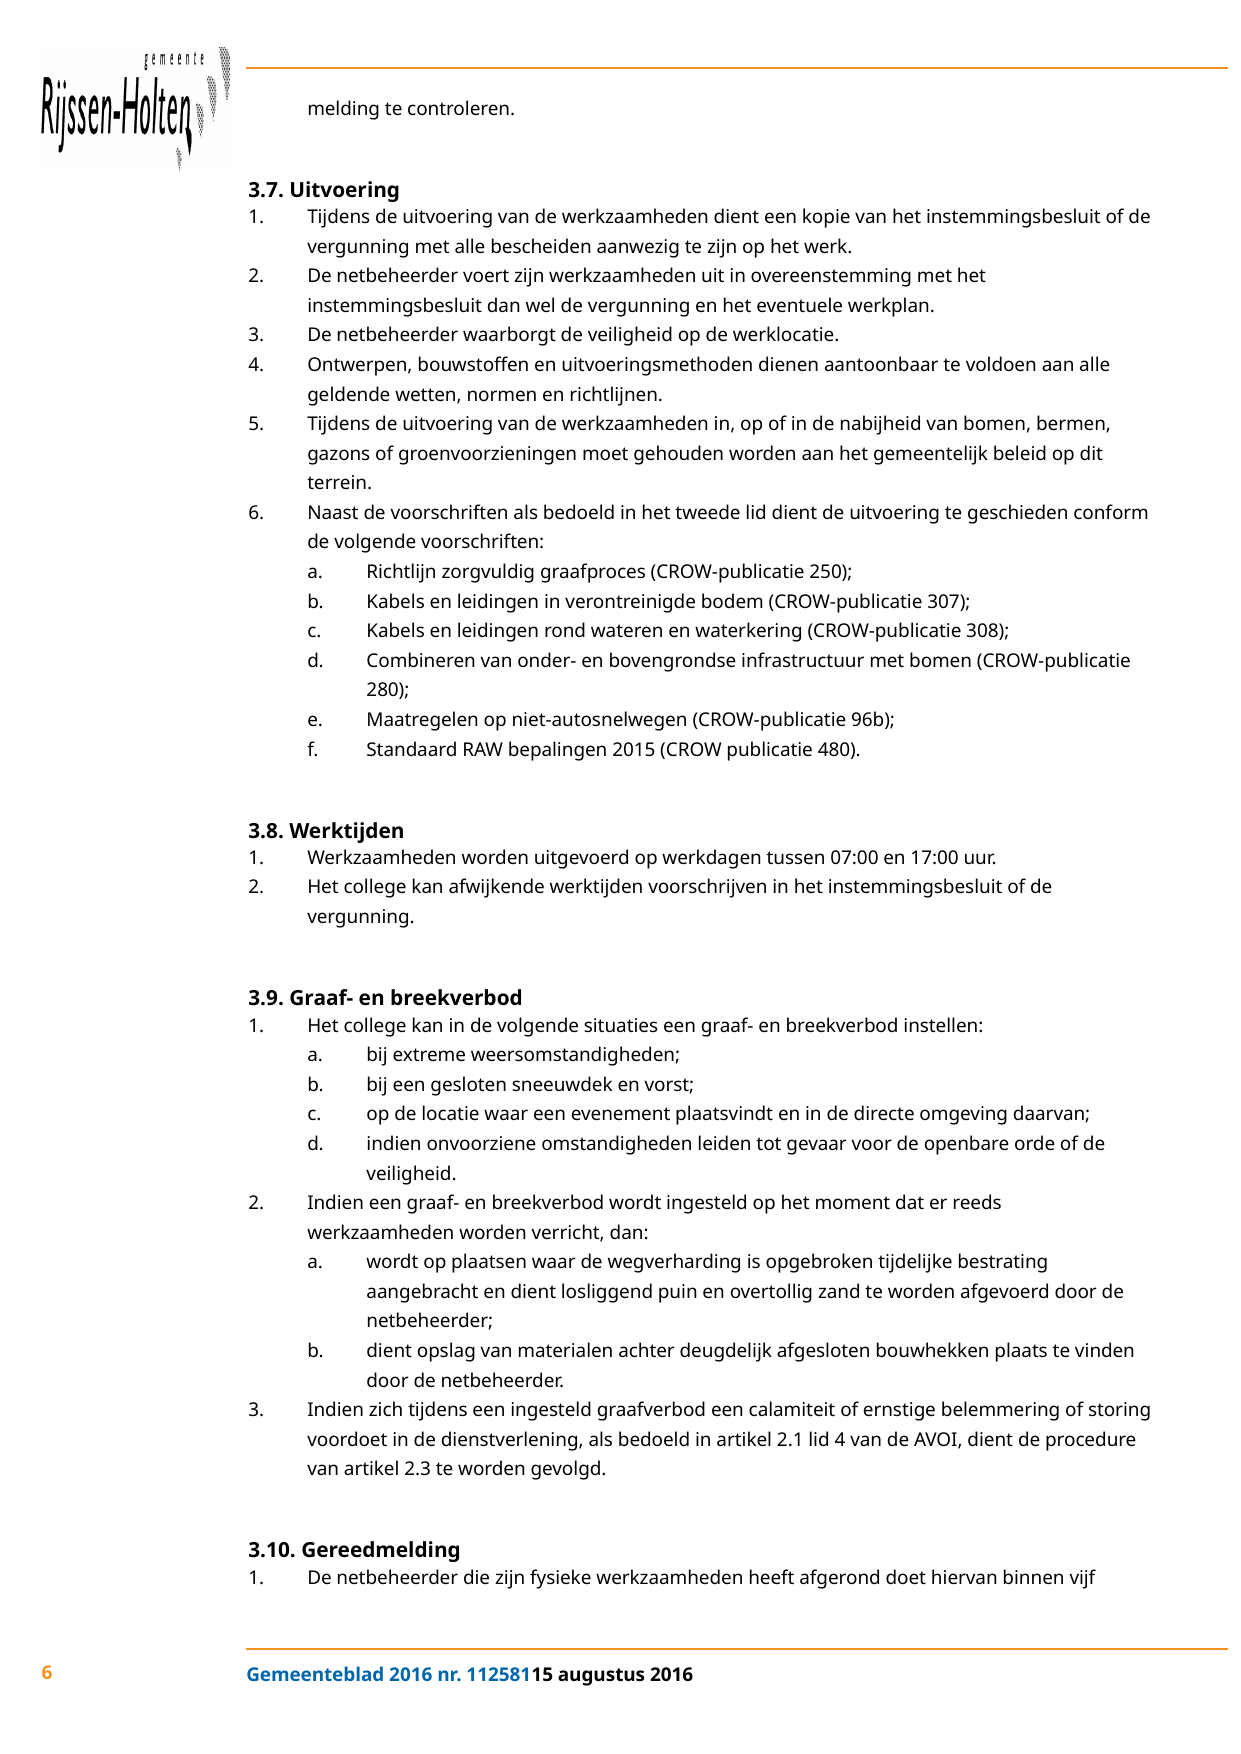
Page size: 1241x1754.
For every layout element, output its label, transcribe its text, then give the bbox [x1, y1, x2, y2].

list Richtlijn zorgvuldig graafproces (CROW-publicatie 250); [307, 558, 1152, 584]
list op de locatie waar een evenement plaatsvindt en in de directe omgeving daarvan; [307, 1101, 1152, 1126]
list indien onvoorziene omstandigheden leiden tot gevaar voor de openbare orde of de veiligheid. [307, 1130, 1152, 1185]
list dient opslag van materialen achter deugdelijk afgesloten bouwhekken plaats te vinden door de netbeheerder. [307, 1337, 1152, 1392]
list Ontwerpen, bouwstoffen en uitvoeringsmethoden dienen aantoonbaar te voldoen aan alle geldende wetten, normen en richtlijnen. [248, 351, 1152, 406]
list Standaard RAW bepalingen 2015 (CROW publicatie 480). [307, 736, 1152, 761]
text 3.10. Gereedmelding [248, 1536, 1152, 1564]
list Het college kan afwijkende werktijden voorschrijven in het instemmingsbesluit of de vergunning. [248, 874, 1152, 929]
list Naast de voorschriften als bedoeld in het tweede lid dient de uitvoering te geschieden conform de volgende voorschriften: [248, 499, 1152, 554]
list Werkzaamheden worden uitgevoerd op werkdagen tussen 07:00 en 17:00 uur. [248, 844, 1152, 870]
list bij een gesloten sneeuwdek en vorst; [307, 1071, 1152, 1097]
list Kabels en leidingen rond wateren en waterkering (CROW-publicatie 308); [307, 617, 1152, 643]
list Kabels en leidingen in verontreinigde bodem (CROW-publicatie 307); [307, 588, 1152, 613]
list Maatregelen op niet-autosnelwegen (CROW-publicatie 96b); [307, 706, 1152, 732]
list Combineren van onder- en bovengrondse infrastructuur met bomen (CROW-publicatie 280); [307, 647, 1152, 702]
list Tijdens de uitvoering van de werkzaamheden in, op of in de nabijheid van bomen, bermen, gazons of groenvoorzieningen moet gehouden worden aan het gemeentelijk beleid op dit terrein. [248, 410, 1152, 495]
text 3.7. Uitvoering [248, 175, 1152, 203]
list Indien een graaf- en breekverbod wordt ingesteld op het moment dat er reeds werkzaamheden worden verricht, dan: [248, 1189, 1152, 1244]
list Het college kan in de volgende situaties een graaf- en breekverbod instellen: [248, 1012, 1152, 1037]
list melding te controleren. [248, 95, 1152, 121]
list Tijdens de uitvoering van de werkzaamheden dient een kopie van het instemmingsbesluit of de vergunning met alle bescheiden aanwezig te zijn op het werk. [248, 203, 1152, 258]
text 3.9. Graaf- en breekverbod [248, 983, 1152, 1012]
list De netbeheerder waarborgt de veiligheid op de werklocatie. [248, 322, 1152, 347]
picture [41, 47, 231, 172]
list bij extreme weersomstandigheden; [307, 1041, 1152, 1067]
list De netbeheerder die zijn fysieke werkzaamheden heeft afgerond doet hiervan binnen vijf [248, 1564, 1152, 1590]
list De netbeheerder voert zijn werkzaamheden uit in overeenstemming met het instemmingsbesluit dan wel de vergunning en het eventuele werkplan. [248, 262, 1152, 318]
list wordt op plaatsen waar de wegverharding is opgebroken tijdelijke bestrating aangebracht en dient losliggend puin en overtollig zand te worden afgevoerd door de netbeheerder; [307, 1248, 1152, 1333]
list Indien zich tijdens een ingesteld graafverbod een calamiteit of ernstige belemmering of storing voordoet in de dienstverlening, als bedoeld in artikel 2.1 lid 4 van de AVOI, dient de procedure van artikel 2.3 te worden gevolgd. [248, 1396, 1152, 1481]
text 3.8. Werktijden [248, 816, 1152, 844]
